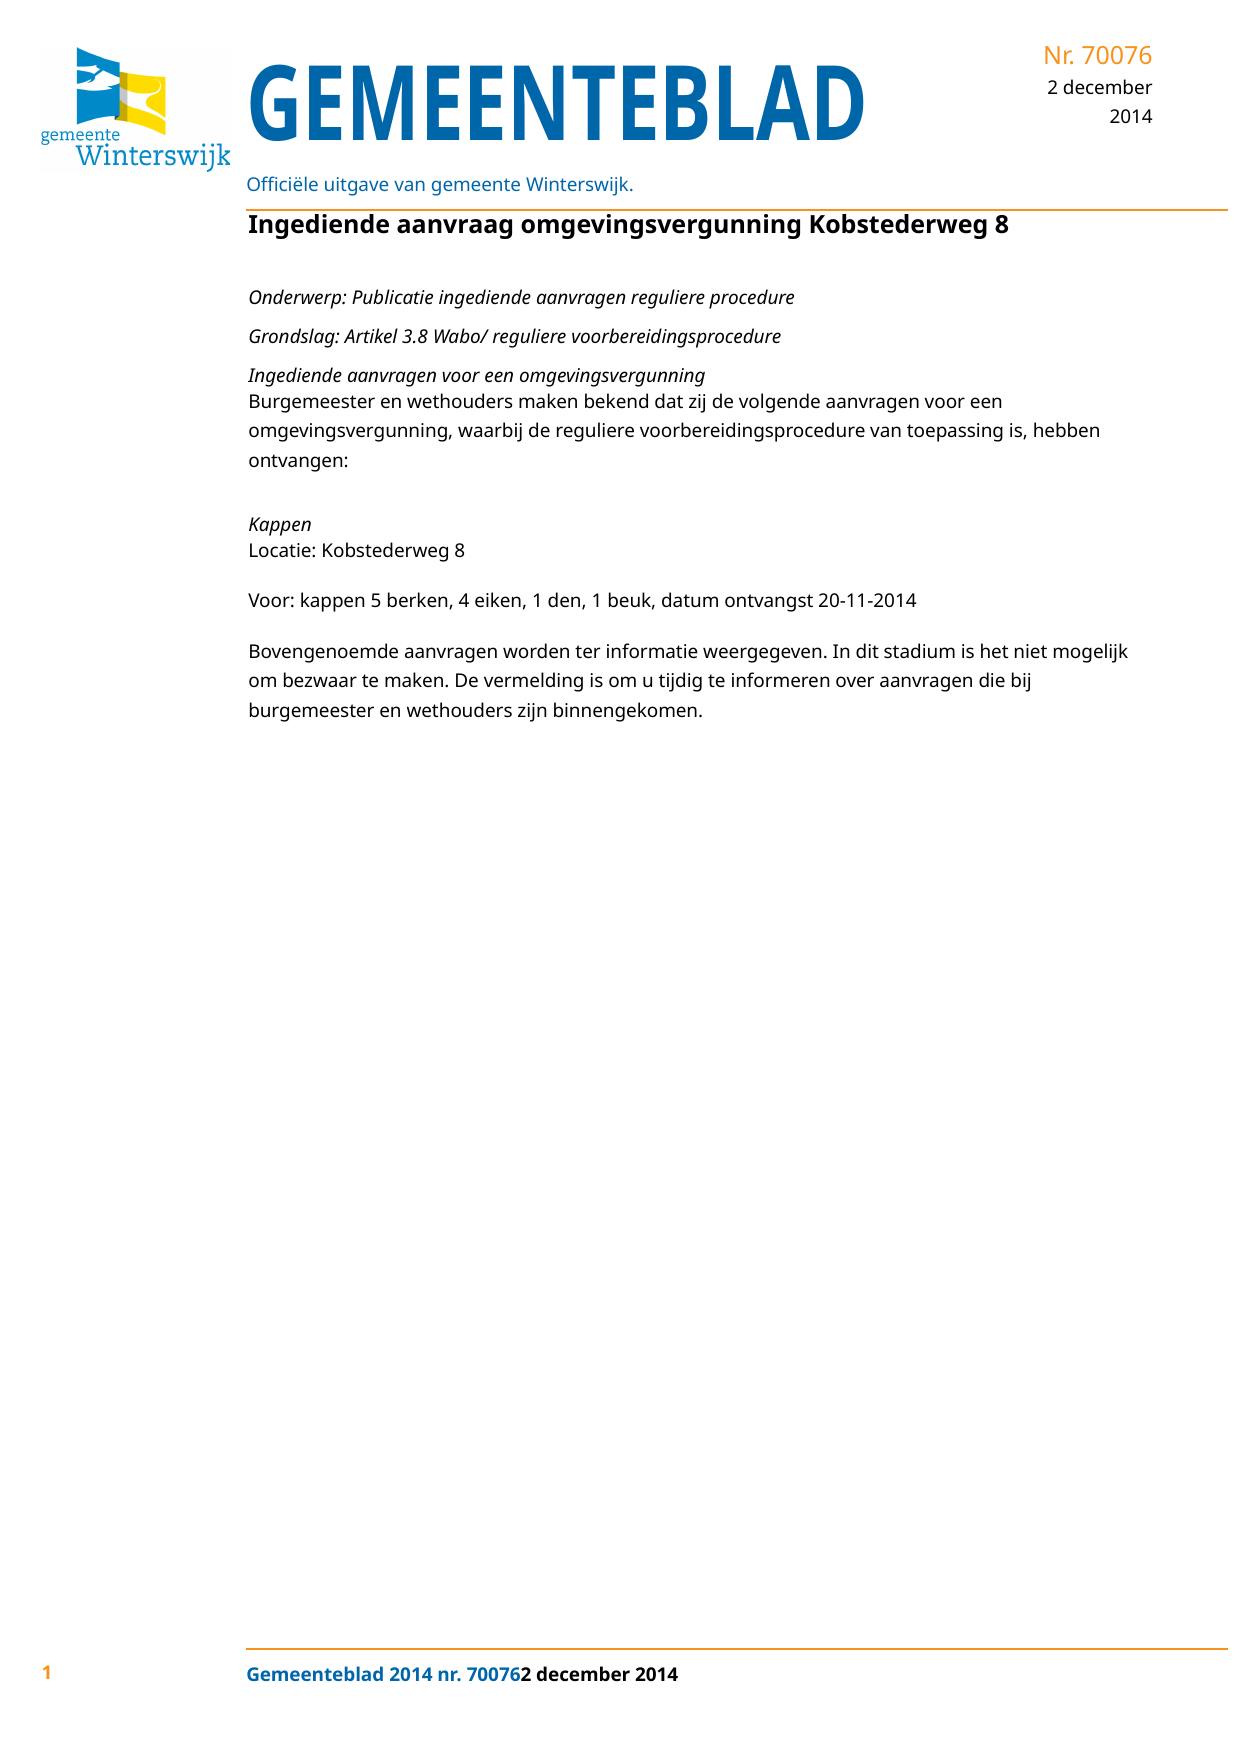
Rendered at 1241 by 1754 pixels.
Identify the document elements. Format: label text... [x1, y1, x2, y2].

text Burgemeester en wethouders maken bekend dat zij de volgende aanvragen voor een omgevingsvergunning, waarbij de reguliere voorbereidingsprocedure van toepassing is, hebben ontvangen: [248, 388, 1152, 473]
text Grondslag: Artikel 3.8 Wabo/ reguliere voorbereidingsprocedure [248, 323, 1152, 349]
text Onderwerp: Publicatie ingediende aanvragen reguliere procedure [248, 284, 1152, 309]
text Bovengenoemde aanvragen worden ter informatie weergegeven. In dit stadium is het niet mogelijk om bezwaar te maken. De vermelding is om u tijdig te informeren over aanvragen die bij burgemeester en wethouders zijn binnengekomen. [248, 638, 1152, 723]
picture [41, 47, 231, 172]
text Ingediende aanvraag omgevingsvergunning Kobstederweg 8 [248, 211, 1152, 241]
text Ingediende aanvragen voor een omgevingsvergunning [248, 362, 1152, 388]
text Locatie: Kobstederweg 8 [248, 537, 1152, 563]
text Kappen [248, 511, 1152, 537]
picture [225, 153, 231, 162]
text Voor: kappen 5 berken, 4 eiken, 1 den, 1 beuk, datum ontvangst 20-11-2014 [248, 587, 1152, 613]
